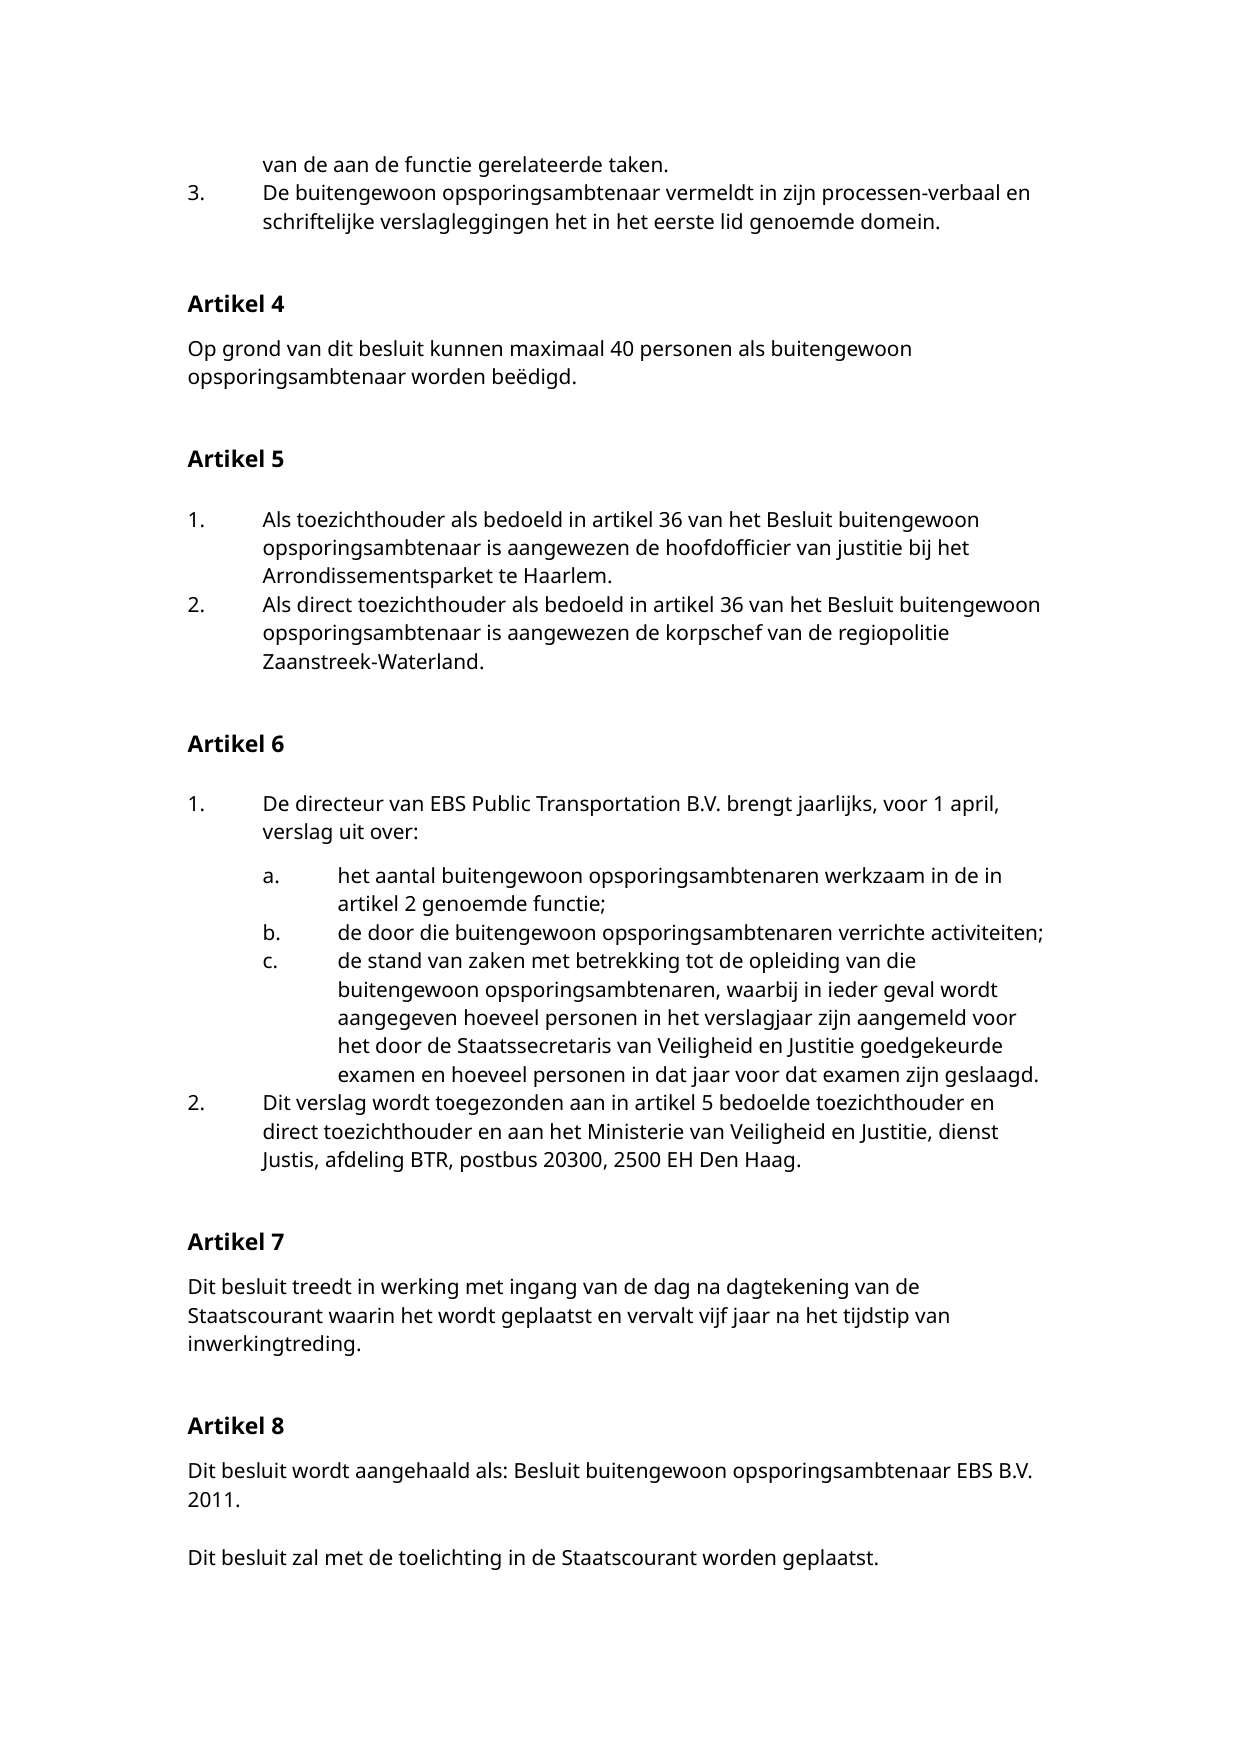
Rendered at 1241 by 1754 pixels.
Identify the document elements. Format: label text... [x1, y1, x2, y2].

text Op grond van dit besluit kunnen maximaal 40 personen als buitengewoon opsporingsambtenaar worden beëdigd. [187, 334, 1053, 391]
list Als direct toezichthouder als bedoeld in artikel 36 van het Besluit buitengewoon opsporingsambtenaar is aangewezen de korpschef van de regiopolitie Zaanstreek-Waterland. [187, 590, 1053, 675]
list van de aan de functie gerelateerde taken. [187, 150, 1053, 178]
list de stand van zaken met betrekking tot de opleiding van die buitengewoon opsporingsambtenaren, waarbij in ieder geval wordt aangegeven hoeveel personen in het verslagjaar zijn aangemeld voor het door de Staatssecretaris van Veiligheid en Justitie goedgekeurde examen en hoeveel personen in dat jaar voor dat examen zijn geslaagd. [262, 946, 1053, 1088]
subtitle Artikel 4 [187, 288, 1053, 319]
list de door die buitengewoon opsporingsambtenaren verrichte activiteiten; [262, 918, 1053, 946]
list het aantal buitengewoon opsporingsambtenaren werkzaam in de in artikel 2 genoemde functie; [262, 861, 1053, 918]
subtitle Artikel 8 [187, 1410, 1053, 1442]
list Dit verslag wordt toegezonden aan in artikel 5 bedoelde toezichthouder en direct toezichthouder en aan het Ministerie van Veiligheid en Justitie, dienst Justis, afdeling BTR, postbus 20300, 2500 EH Den Haag. [187, 1088, 1053, 1174]
subtitle Artikel 7 [187, 1226, 1053, 1257]
subtitle Artikel 5 [187, 443, 1053, 475]
list De directeur van EBS Public Transportation B.V. brengt jaarlijks, voor 1 april, verslag uit over: [187, 789, 1053, 846]
text Dit besluit treedt in werking met ingang van de dag na dagtekening van de Staatscourant waarin het wordt geplaatst en vervalt vijf jaar na het tijdstip van inwerkingtreding. [187, 1272, 1053, 1358]
list De buitengewoon opsporingsambtenaar vermeldt in zijn processen-verbaal en schriftelijke verslagleggingen het in het eerste lid genoemde domein. [187, 178, 1053, 235]
text Dit besluit zal met de toelichting in de Staatscourant worden geplaatst. [187, 1543, 1053, 1572]
list Als toezichthouder als bedoeld in artikel 36 van het Besluit buitengewoon opsporingsambtenaar is aangewezen de hoofdofficier van justitie bij het Arrondissementsparket te Haarlem. [187, 505, 1053, 590]
subtitle Artikel 6 [187, 728, 1053, 759]
text Dit besluit wordt aangehaald als: Besluit buitengewoon opsporingsambtenaar EBS B.V. 2011. [187, 1457, 1053, 1513]
